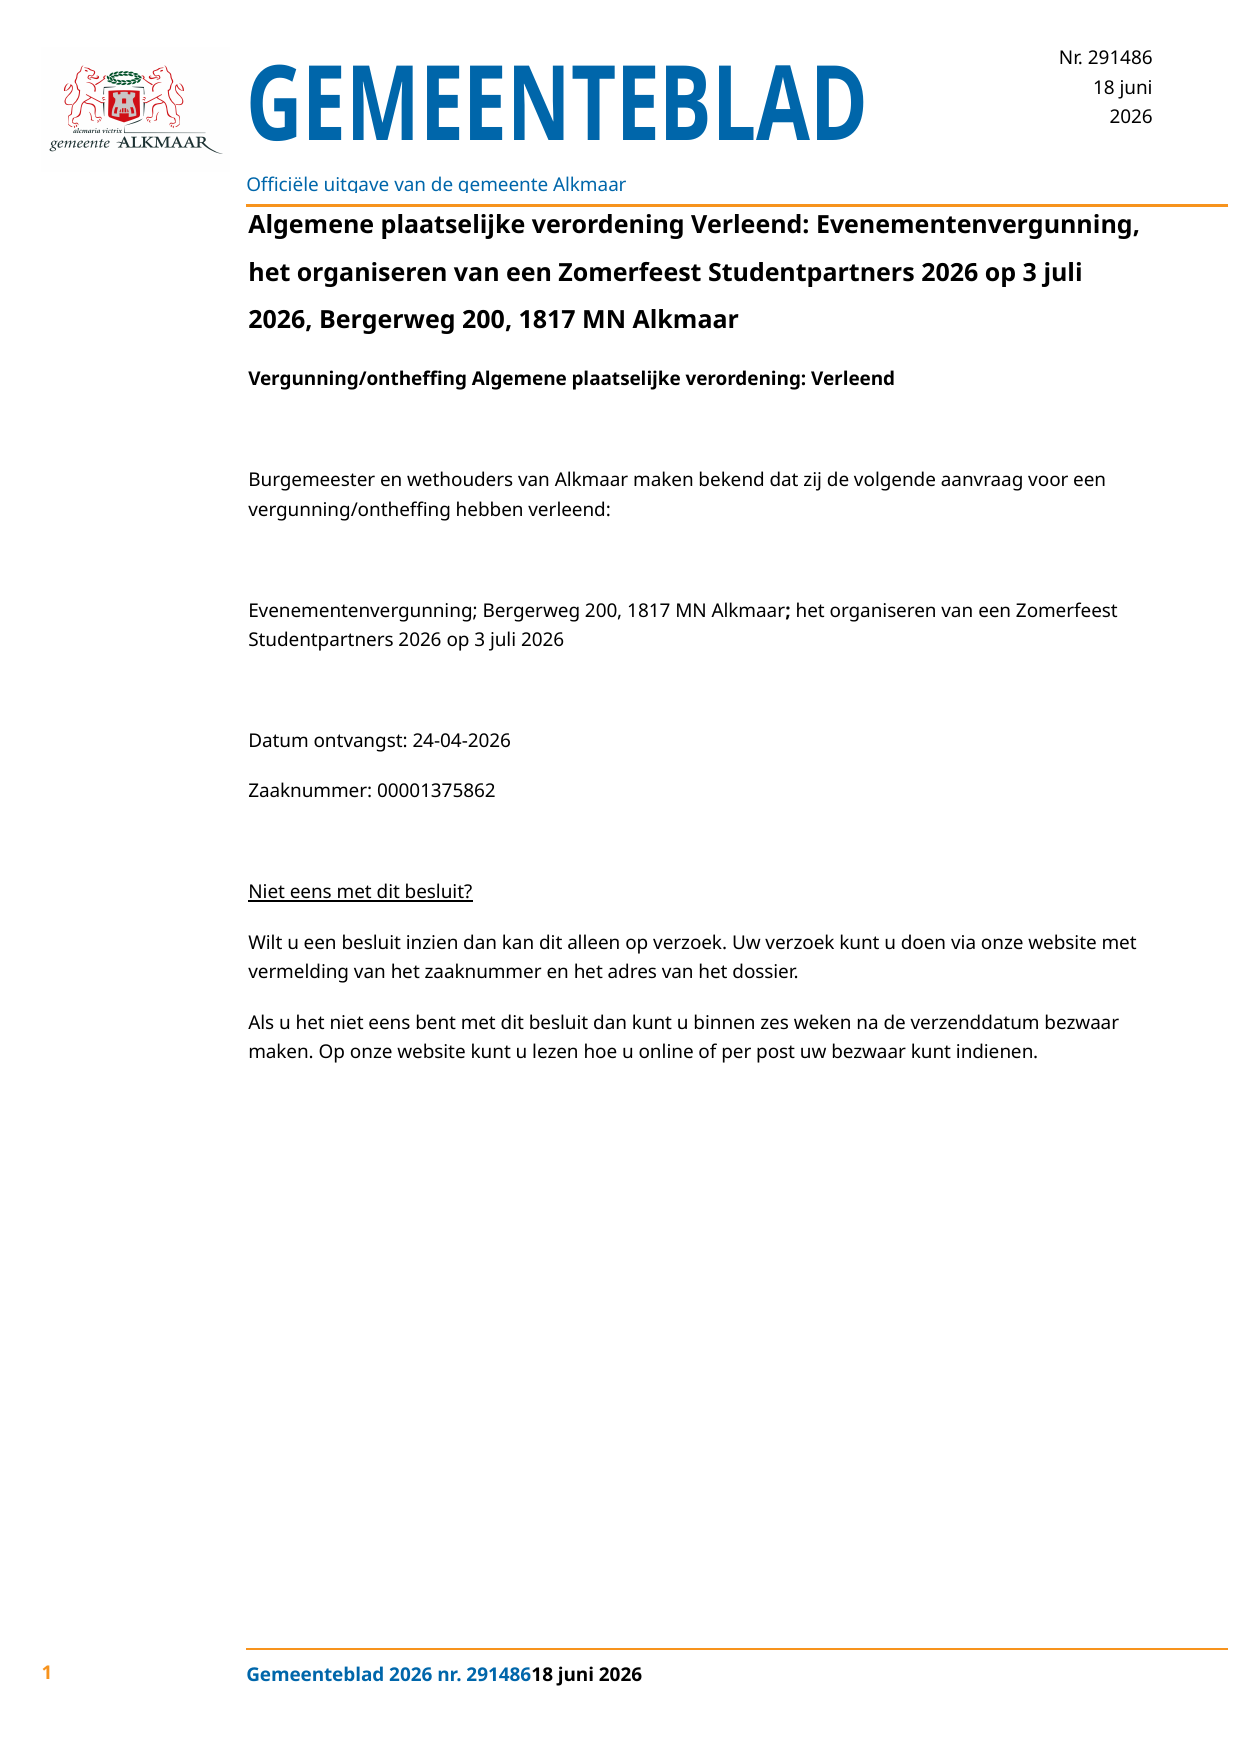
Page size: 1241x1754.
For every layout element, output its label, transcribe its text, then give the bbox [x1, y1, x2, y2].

picture [41, 47, 231, 172]
text Als u het niet eens bent met dit besluit dan kunt u binnen zes weken na de verzenddatum bezwaar maken. Op onze website kunt u lezen hoe u online of per post uw bezwaar kunt indienen. [248, 1009, 1152, 1064]
text Burgemeester en wethouders van Alkmaar maken bekend dat zij de volgende aanvraag voor een vergunning/ontheffing hebben verleend: [248, 466, 1152, 522]
text Zaaknummer: 00001375862 [248, 778, 1152, 803]
text Algemene plaatselijke verordening Verleend: Evenementenvergunning, het organiseren van een Zomerfeest Studentpartners 2026 op 3 juli 2026, Bergerweg 200, 1817 MN Alkmaar [248, 207, 1152, 336]
text Wilt u een besluit inzien dan kan dit alleen op verzoek. Uw verzoek kunt u doen via onze website met vermelding van het zaaknummer en het adres van het dossier. [248, 929, 1152, 984]
text Evenementenvergunning; Bergerweg 200, 1817 MN Alkmaar; het organiseren van een Zomerfeest Studentpartners 2026 op 3 juli 2026 [248, 597, 1152, 652]
text Niet eens met dit besluit? [248, 878, 1152, 904]
text Datum ontvangst: 24-04-2026 [248, 727, 1152, 753]
text Vergunning/ontheffing Algemene plaatselijke verordening: Verleend [248, 366, 1152, 391]
